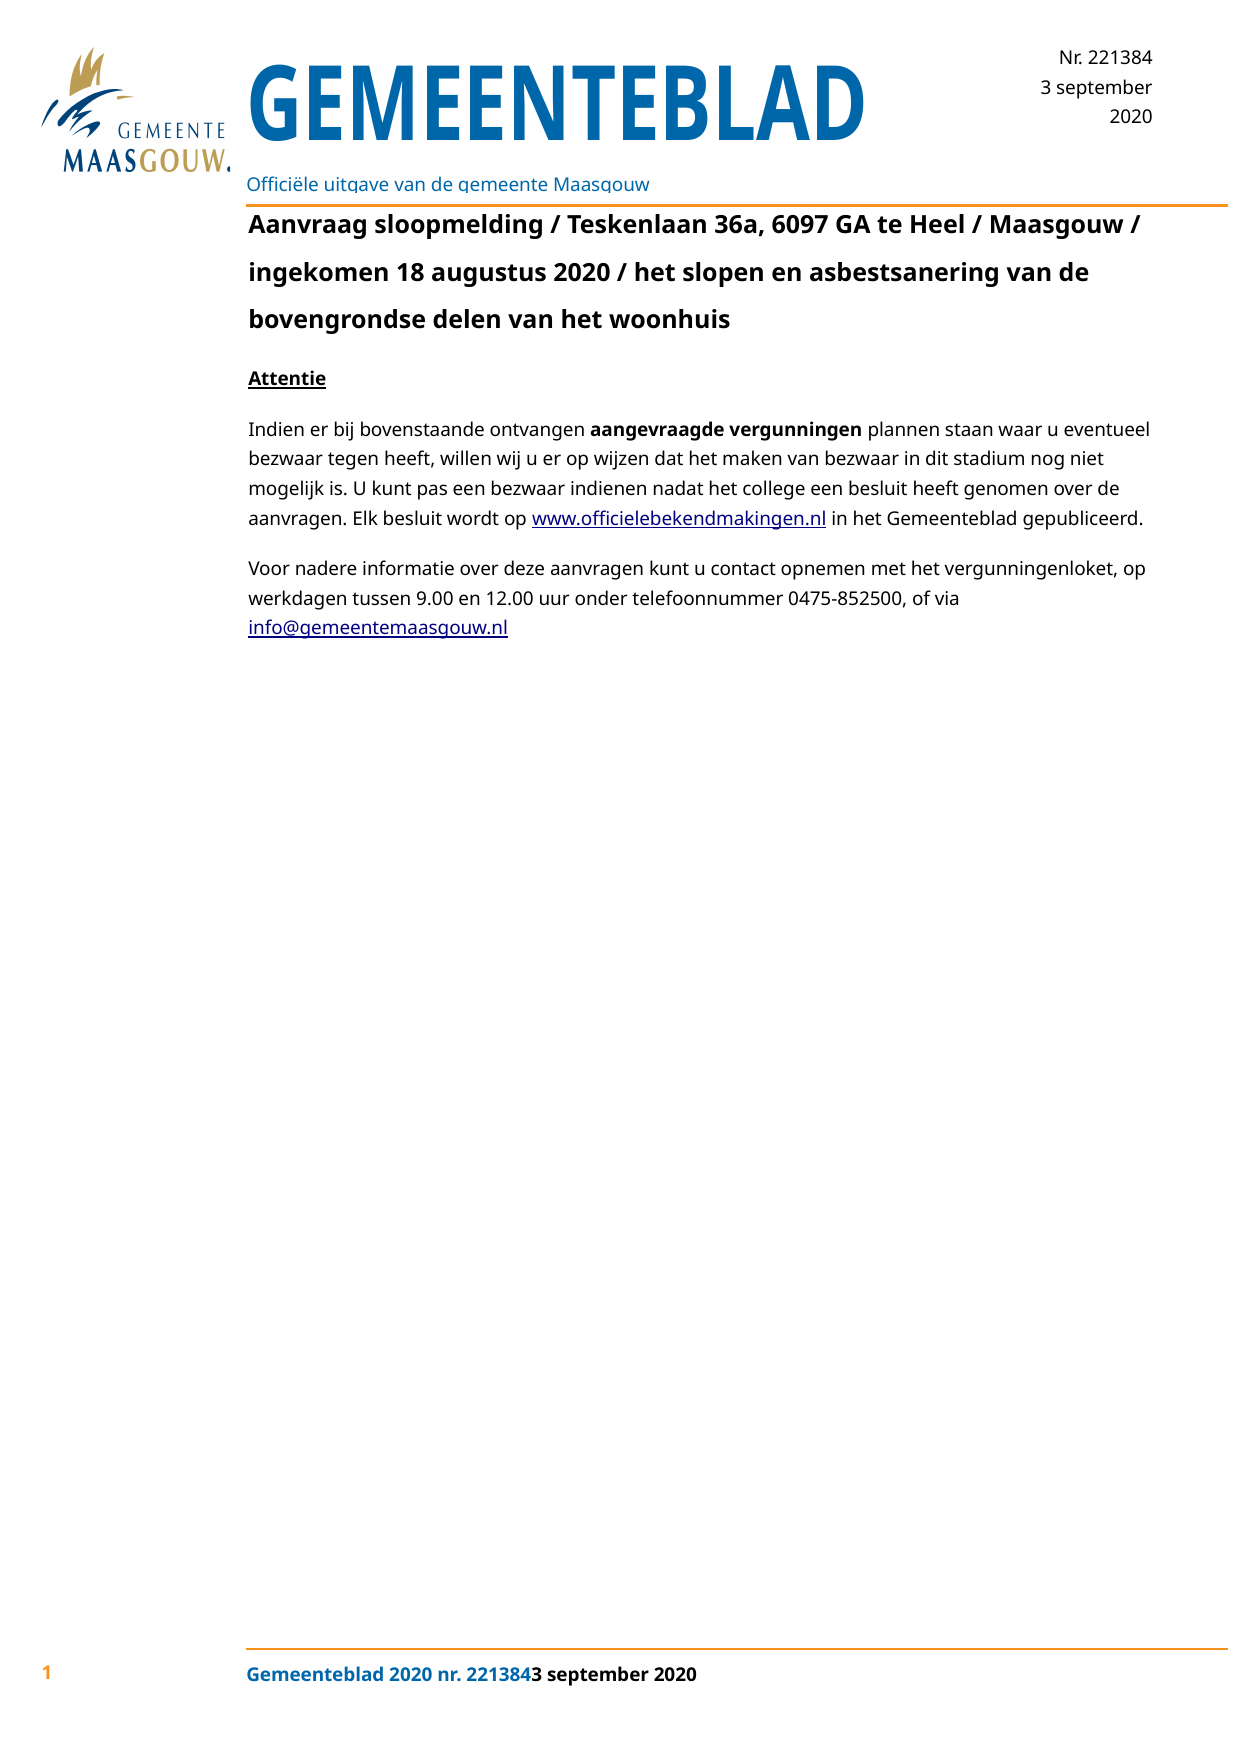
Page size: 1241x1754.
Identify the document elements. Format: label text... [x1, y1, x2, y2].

text Attentie [248, 366, 1152, 391]
text Aanvraag sloopmelding / Teskenlaan 36a, 6097 GA te Heel / Maasgouw / ingekomen 18 augustus 2020 / het slopen en asbestsanering van de bovengrondse delen van het woonhuis [248, 207, 1152, 336]
picture [41, 47, 231, 172]
text Indien er bij bovenstaande ontvangen aangevraagde vergunningen plannen staan waar u eventueel bezwaar tegen heeft, willen wij u er op wijzen dat het maken van bezwaar in dit stadium nog niet mogelijk is. U kunt pas een bezwaar indienen nadat het college een besluit heeft genomen over de aanvragen. Elk besluit wordt op www.officielebekendmakingen.nl in het Gemeenteblad gepubliceerd. [248, 416, 1152, 530]
text Voor nadere informatie over deze aanvragen kunt u contact opnemen met het vergunningenloket, op werkdagen tussen 9.00 en 12.00 uur onder telefoonnummer 0475-852500, of via info@gemeentemaasgouw.nl [248, 555, 1152, 640]
